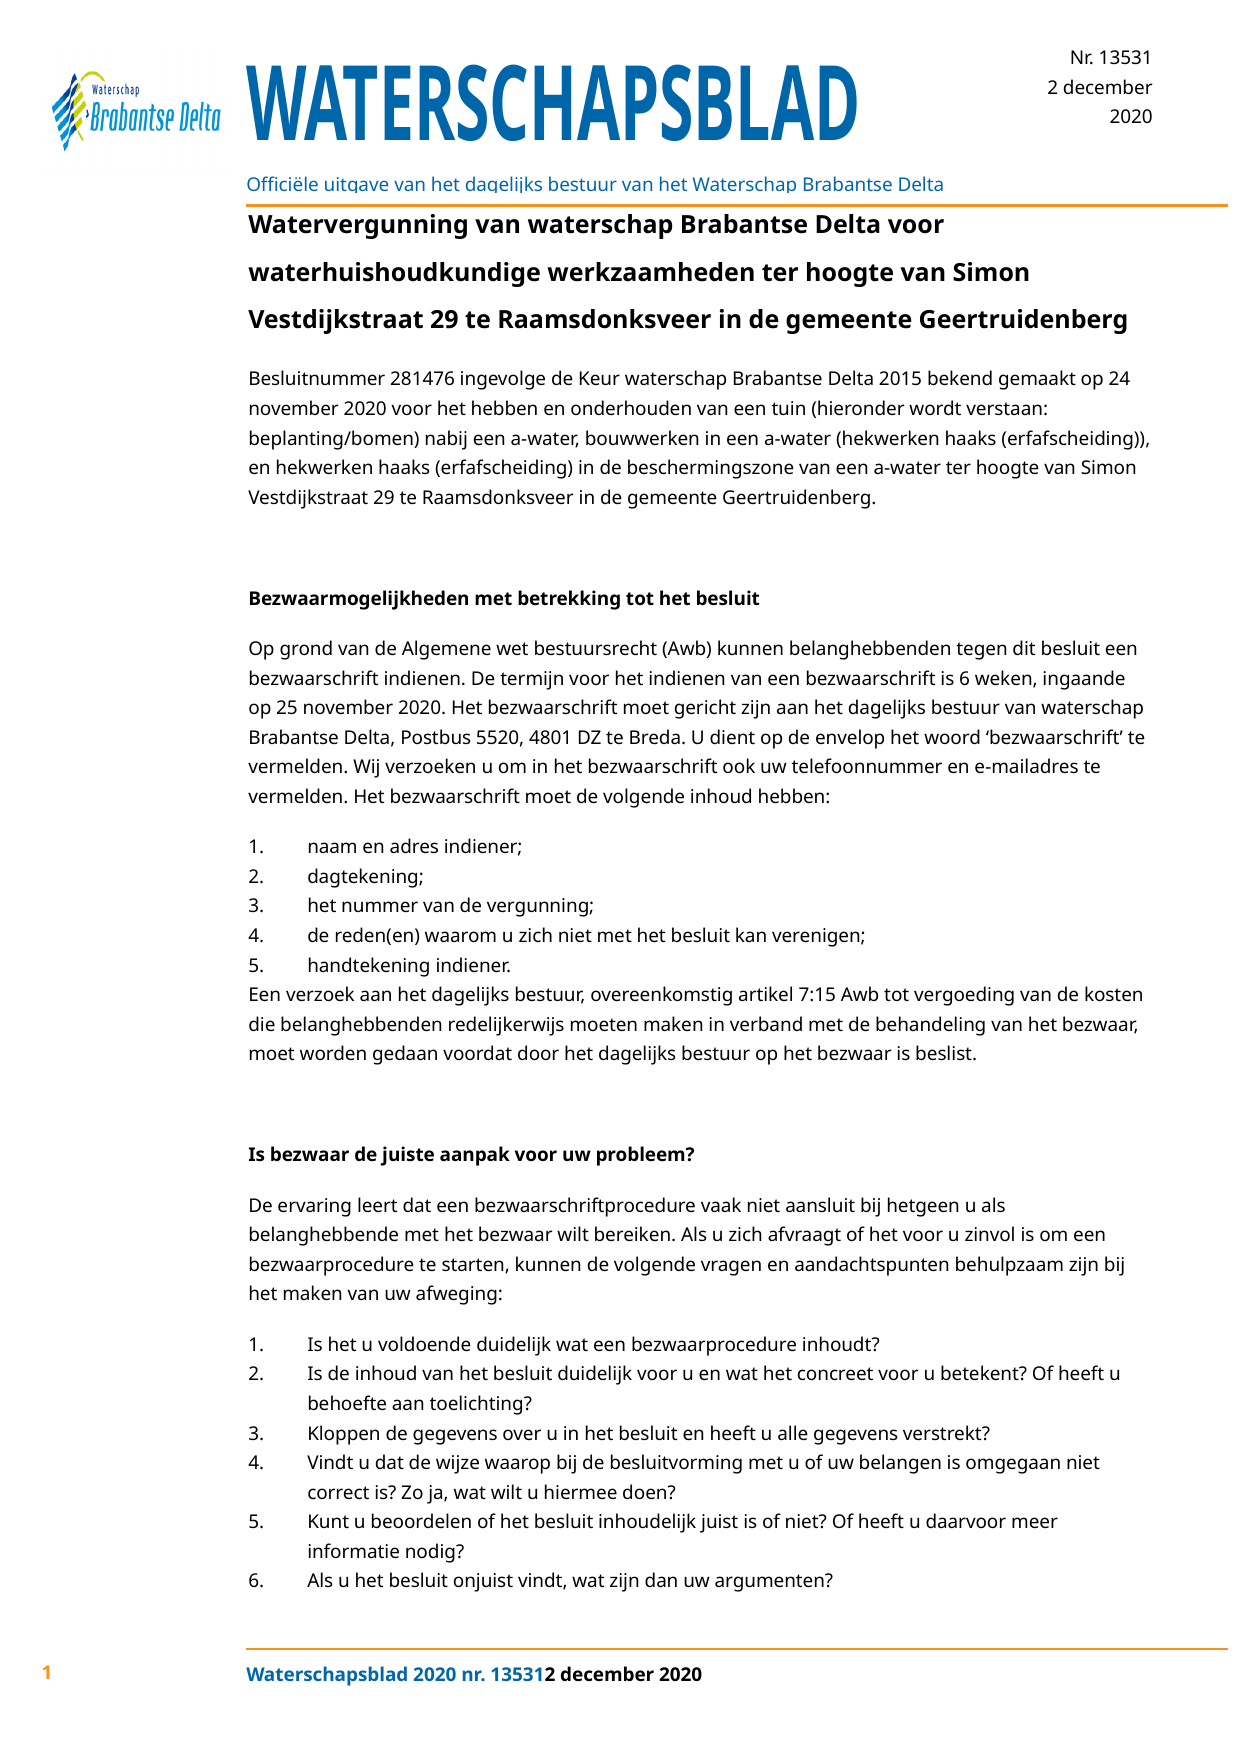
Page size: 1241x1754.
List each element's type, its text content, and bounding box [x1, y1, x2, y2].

list Is de inhoud van het besluit duidelijk voor u en wat het concreet voor u betekent? Of heeft u behoefte aan toelichting? [248, 1361, 1152, 1416]
list Kloppen de gegevens over u in het besluit en heeft u alle gegevens verstrekt? [248, 1420, 1152, 1445]
list Kunt u beoordelen of het besluit inhoudelijk juist is of niet? Of heeft u daarvoor meer informatie nodig? [248, 1508, 1152, 1564]
text Watervergunning van waterschap Brabantse Delta voor waterhuishoudkundige werkzaamheden ter hoogte van Simon Vestdijkstraat 29 te Raamsdonksveer in de gemeente Geertruidenberg [248, 207, 1152, 336]
text Is bezwaar de juiste aanpak voor uw probleem? [248, 1141, 1152, 1167]
text Bezwaarmogelijkheden met betrekking tot het besluit [248, 585, 1152, 610]
list Vindt u dat de wijze waarop bij de besluitvorming met u of uw belangen is omgegaan niet correct is? Zo ja, wat wilt u hiermee doen? [248, 1449, 1152, 1504]
list Is het u voldoende duidelijk wat een bezwaarprocedure inhoudt? [248, 1331, 1152, 1357]
list naam en adres indiener; [248, 833, 1152, 859]
text Een verzoek aan het dagelijks bestuur, overeenkomstig artikel 7:15 Awb tot vergoeding van de kosten die belanghebbenden redelijkerwijs moeten maken in verband met de behandeling van het bezwaar, moet worden gedaan voordat door het dagelijks bestuur op het bezwaar is beslist. [248, 981, 1152, 1066]
list handtekening indiener. [248, 952, 1152, 977]
list de reden(en) waarom u zich niet met het besluit kan verenigen; [248, 922, 1152, 948]
list het nummer van de vergunning; [248, 893, 1152, 918]
text Op grond van de Algemene wet bestuursrecht (Awb) kunnen belanghebbenden tegen dit besluit een bezwaarschrift indienen. De termijn voor het indienen van een bezwaarschrift is 6 weken, ingaande op 25 november 2020. Het bezwaarschrift moet gericht zijn aan het dagelijks bestuur van waterschap Brabantse Delta, Postbus 5520, 4801 DZ te Breda. U dient op de envelop het woord ‘bezwaarschrift’ te vermelden. Wij verzoeken u om in het bezwaarschrift ook uw telefoonnummer en e‑mailadres te vermelden. Het bezwaarschrift moet de volgende inhoud hebben: [248, 635, 1152, 809]
list dagtekening; [248, 863, 1152, 889]
picture [41, 47, 231, 172]
text Besluitnummer 281476 ingevolge de Keur waterschap Brabantse Delta 2015 bekend gemaakt op 24 november 2020 voor het hebben en onderhouden van een tuin (hieronder wordt verstaan: beplanting/bomen) nabij een a-water, bouwwerken in een a-water (hekwerken haaks (erfafscheiding)), en hekwerken haaks (erfafscheiding) in de beschermingszone van een a-water ter hoogte van Simon Vestdijkstraat 29 te Raamsdonksveer in de gemeente Geertruidenberg. [248, 366, 1152, 509]
text De ervaring leert dat een bezwaarschriftprocedure vaak niet aansluit bij hetgeen u als belanghebbende met het bezwaar wilt bereiken. Als u zich afvraagt of het voor u zinvol is om een bezwaarprocedure te starten, kunnen de volgende vragen en aandachtspunten behulpzaam zijn bij het maken van uw afweging: [248, 1192, 1152, 1306]
list Als u het besluit onjuist vindt, wat zijn dan uw argumenten? [248, 1568, 1152, 1593]
